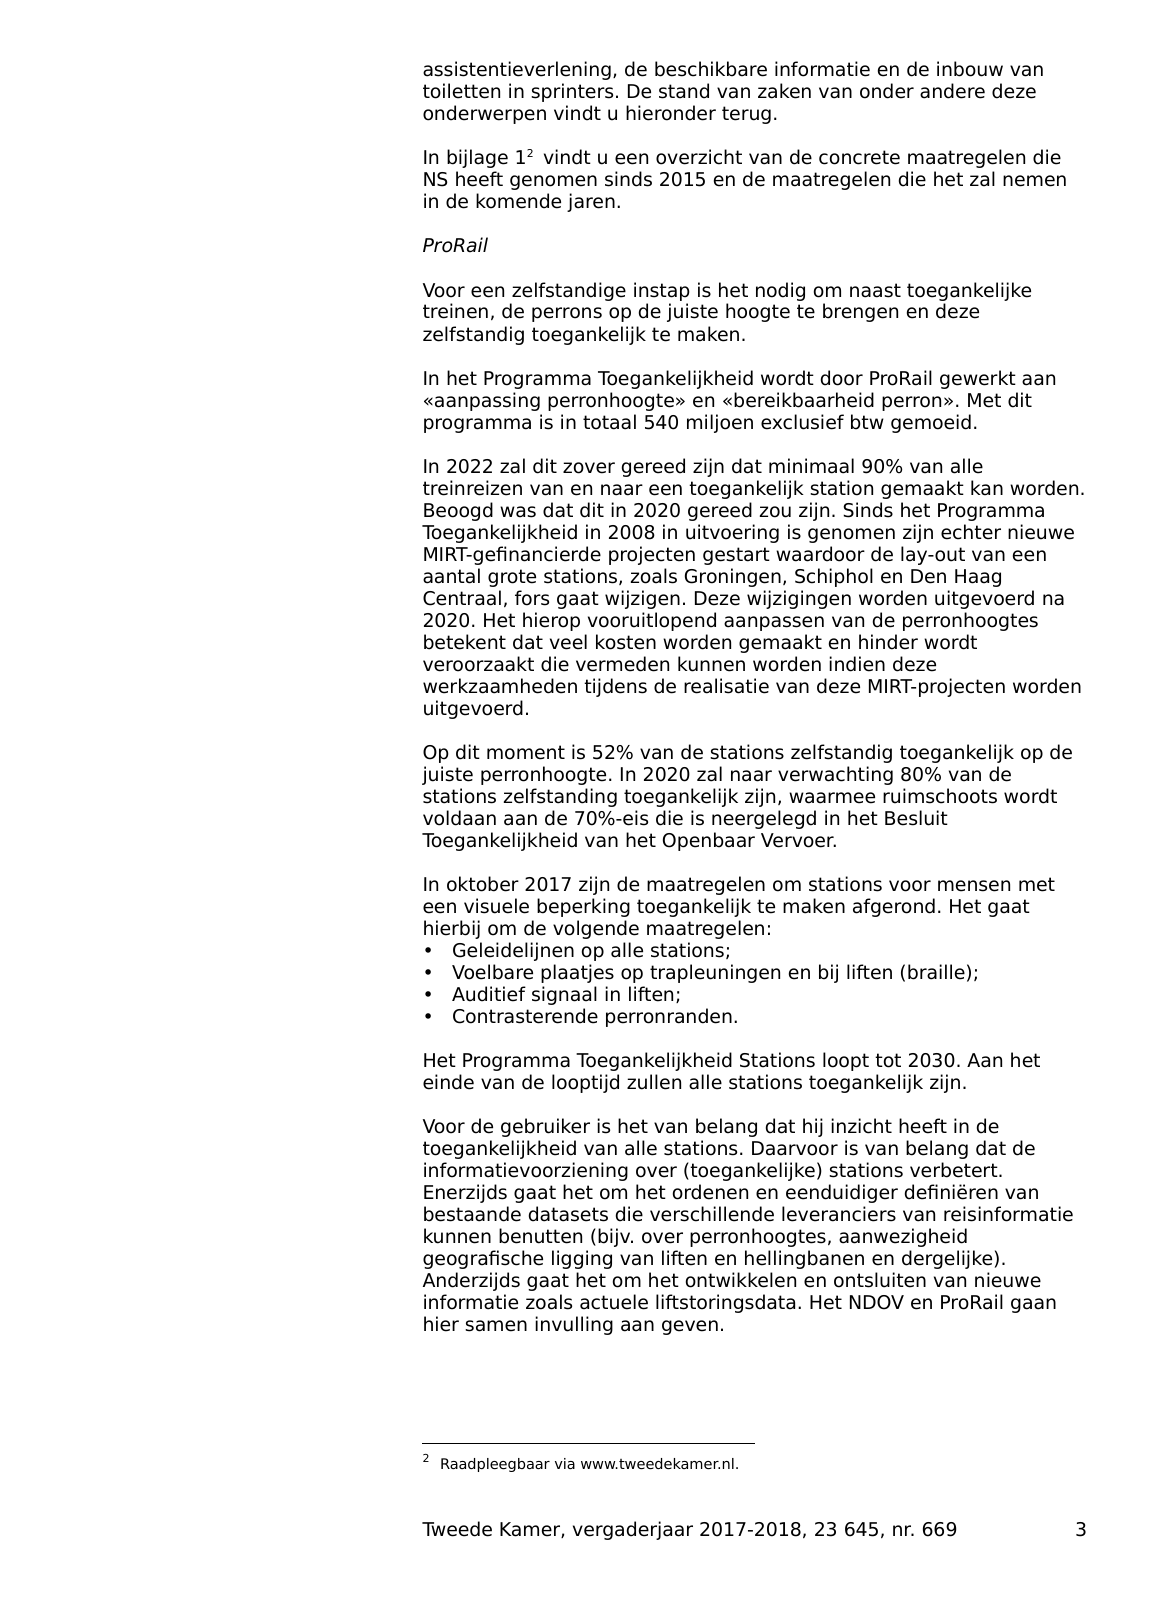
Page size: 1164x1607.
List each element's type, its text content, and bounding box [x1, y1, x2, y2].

text • Contrasterende perronranden. [422, 1006, 1087, 1028]
text • Auditief signaal in liften; [422, 984, 1087, 1006]
text • Voelbare plaatjes op trapleuningen en bij liften (braille); [422, 962, 1087, 984]
subtitle ProRail [422, 235, 1087, 257]
text Raadpleegbaar via www.tweedekamer.nl. [422, 1452, 1087, 1474]
text assistentieverlening, de beschikbare informatie en de inbouw van toiletten in sprinters. De stand van zaken van onder andere deze onderwerpen vindt u hieronder terug. [422, 59, 1087, 125]
text Het Programma Toegankelijkheid Stations loopt tot 2030. Aan het einde van de looptijd zullen alle stations toegankelijk zijn. [422, 1050, 1087, 1094]
text In oktober 2017 zijn de maatregelen om stations voor mensen met een visuele beperking toegankelijk te maken afgerond. Het gaat hierbij om de volgende maatregelen: [422, 874, 1087, 940]
text In het Programma Toegankelijkheid wordt door ProRail gewerkt aan «aanpassing perronhoogte» en «bereikbaarheid perron». Met dit programma is in totaal 540 miljoen exclusief btw gemoeid. [422, 368, 1087, 433]
text Voor een zelfstandige instap is het nodig om naast toegankelijke treinen, de perrons op de juiste hoogte te brengen en deze zelfstandig toegankelijk te maken. [422, 279, 1087, 345]
text Op dit moment is 52% van de stations zelfstandig toegankelijk op de juiste perronhoogte. In 2020 zal naar verwachting 80% van de stations zelfstanding toegankelijk zijn, waarmee ruimschoots wordt voldaan aan de 70%-eis die is neergelegd in het Besluit Toegankelijkheid van het Openbaar Vervoer. [422, 742, 1087, 852]
text Voor de gebruiker is het van belang dat hij inzicht heeft in de toegankelijkheid van alle stations. Daarvoor is van belang dat de informatievoorziening over (toegankelijke) stations verbetert. Enerzijds gaat het om het ordenen en eenduidiger definiëren van bestaande datasets die verschillende leveranciers van reisinformatie kunnen benutten (bijv. over perronhoogtes, aanwezigheid geografische ligging van liften en hellingbanen en dergelijke). Anderzijds gaat het om het ontwikkelen en ontsluiten van nieuwe informatie zoals actuele liftstoringsdata. Het NDOV en ProRail gaan hier samen invulling aan geven. [422, 1116, 1087, 1336]
text In bijlage 1 vindt u een overzicht van de concrete maatregelen die NS heeft genomen sinds 2015 en de maatregelen die het zal nemen in de komende jaren. [422, 147, 1087, 213]
text In 2022 zal dit zover gereed zijn dat minimaal 90% van alle treinreizen van en naar een toegankelijk station gemaakt kan worden. Beoogd was dat dit in 2020 gereed zou zijn. Sinds het Programma Toegankelijkheid in 2008 in uitvoering is genomen zijn echter nieuwe MIRT-gefinancierde projecten gestart waardoor de lay-out van een aantal grote stations, zoals Groningen, Schiphol en Den Haag Centraal, fors gaat wijzigen. Deze wijzigingen worden uitgevoerd na 2020. Het hierop vooruitlopend aanpassen van de perronhoogtes betekent dat veel kosten worden gemaakt en hinder wordt veroorzaakt die vermeden kunnen worden indien deze werkzaamheden tijdens de realisatie van deze MIRT-projecten worden uitgevoerd. [422, 456, 1087, 719]
text • Geleidelijnen op alle stations; [422, 940, 1087, 962]
